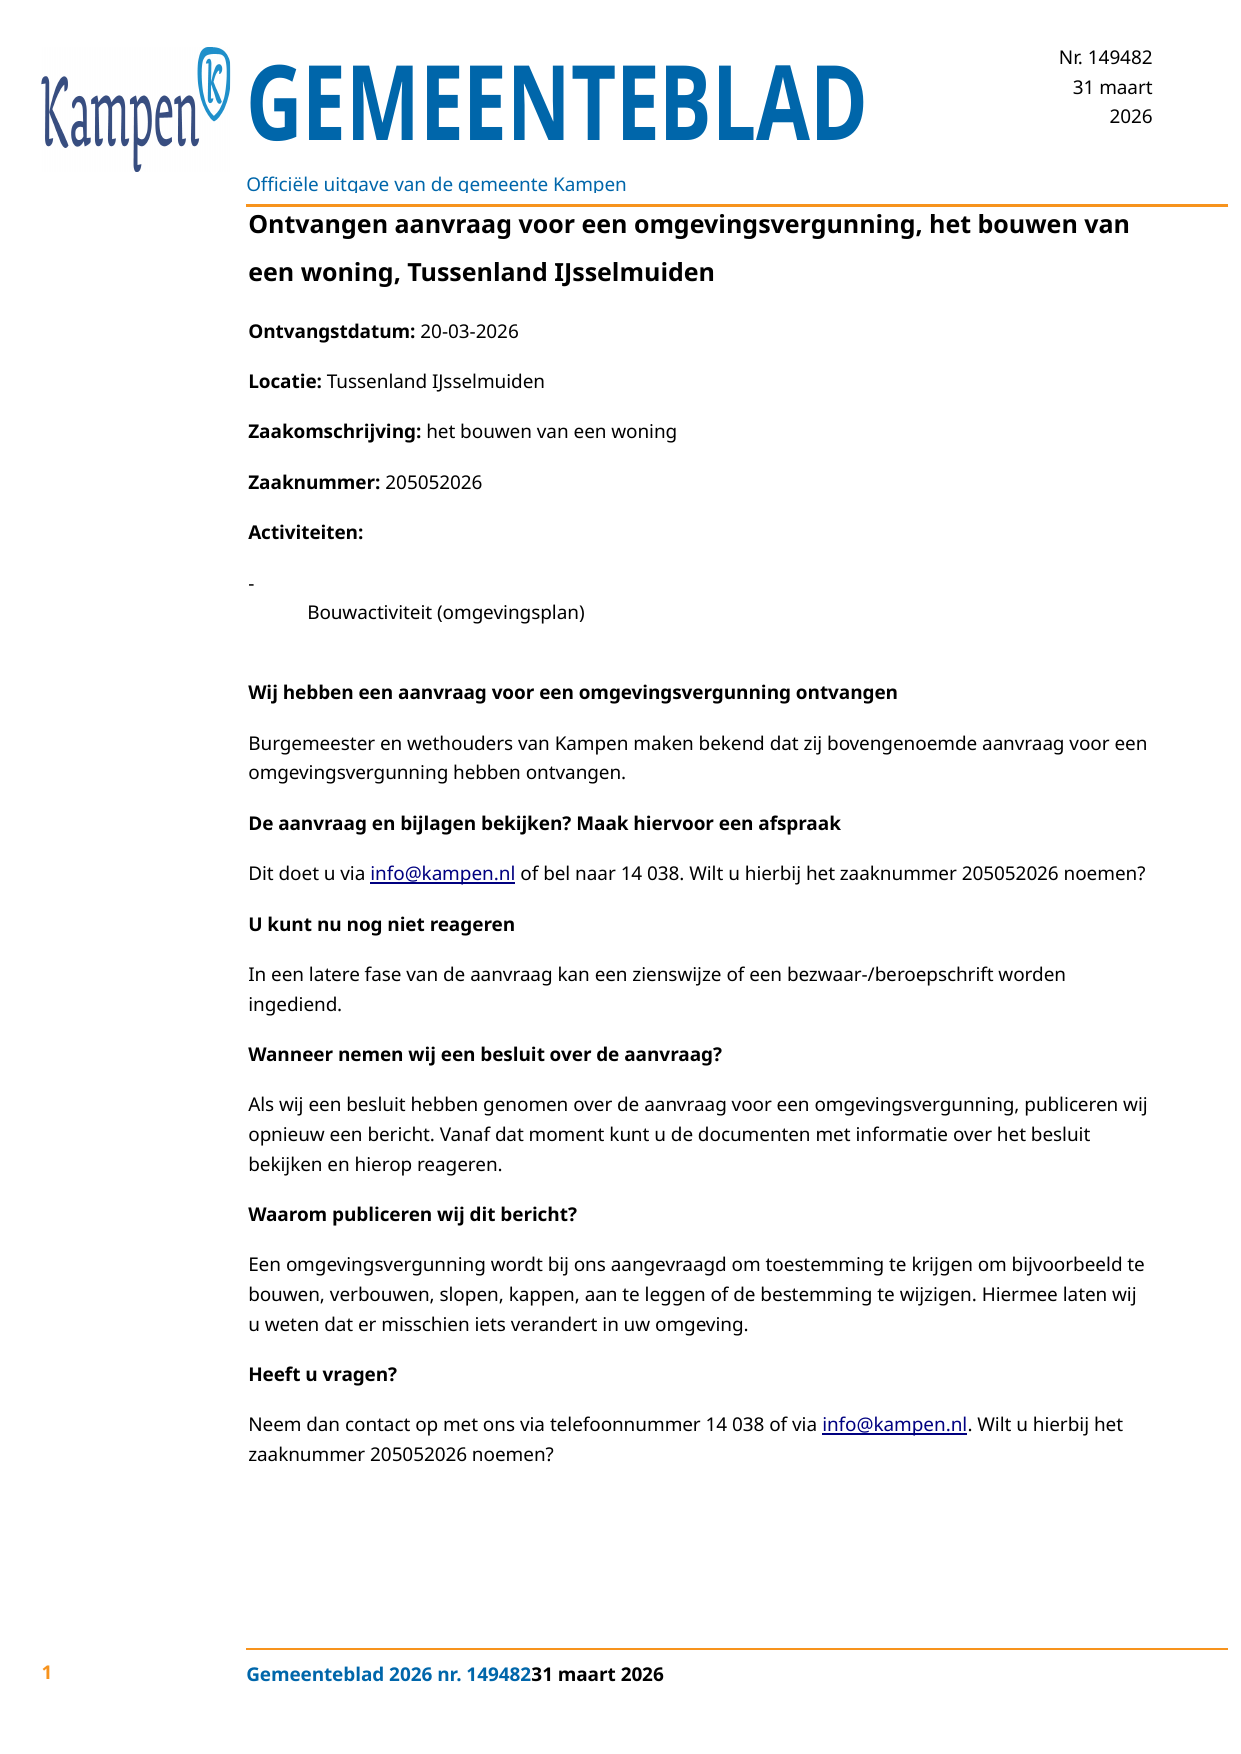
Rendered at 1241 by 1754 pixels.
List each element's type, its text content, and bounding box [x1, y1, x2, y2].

text Burgemeester en wethouders van Kampen maken bekend dat zij bovengenoemde aanvraag voor een omgevingsvergunning hebben ontvangen. [248, 730, 1152, 785]
text In een latere fase van de aanvraag kan een zienswijze of een bezwaar-/beroepschrift worden ingediend. [248, 961, 1152, 1017]
text Een omgevingsvergunning wordt bij ons aangevraagd om toestemming te krijgen om bijvoorbeeld te bouwen, verbouwen, slopen, kappen, aan te leggen of de bestemming te wijzigen. Hiermee laten wij u weten dat er misschien iets verandert in uw omgeving. [248, 1252, 1152, 1337]
picture [41, 47, 231, 172]
list Bouwactiviteit (omgevingsplan) [248, 599, 1152, 625]
text Wanneer nemen wij een besluit over de aanvraag? [248, 1041, 1152, 1067]
text Locatie: Tussenland IJsselmuiden [248, 368, 1152, 394]
text Wij hebben een aanvraag voor een omgevingsvergunning ontvangen [248, 679, 1152, 705]
text Ontvangen aanvraag voor een omgevingsvergunning, het bouwen van een woning, Tussenland IJsselmuiden [248, 207, 1152, 288]
text De aanvraag en bijlagen bekijken? Maak hiervoor een afspraak [248, 810, 1152, 836]
text Dit doet u via info@kampen.nl of bel naar 14 038. Wilt u hierbij het zaaknummer 205052026 noemen? [248, 860, 1152, 886]
text Als wij een besluit hebben genomen over de aanvraag voor een omgevingsvergunning, publiceren wij opnieuw een bericht. Vanaf dat moment kunt u de documenten met informatie over het besluit bekijken en hierop reageren. [248, 1092, 1152, 1177]
text U kunt nu nog niet reageren [248, 911, 1152, 937]
text Heeft u vragen? [248, 1361, 1152, 1387]
text Activiteiten: [248, 519, 1152, 545]
text Ontvangstdatum: 20-03-2026 [248, 318, 1152, 344]
text Zaaknummer: 205052026 [248, 469, 1152, 495]
text Zaakomschrijving: het bouwen van een woning [248, 419, 1152, 444]
text Waarom publiceren wij dit bericht? [248, 1201, 1152, 1227]
text Neem dan contact op met ons via telefoonnummer 14 038 of via info@kampen.nl. Wilt u hierbij het zaaknummer 205052026 noemen? [248, 1412, 1152, 1467]
